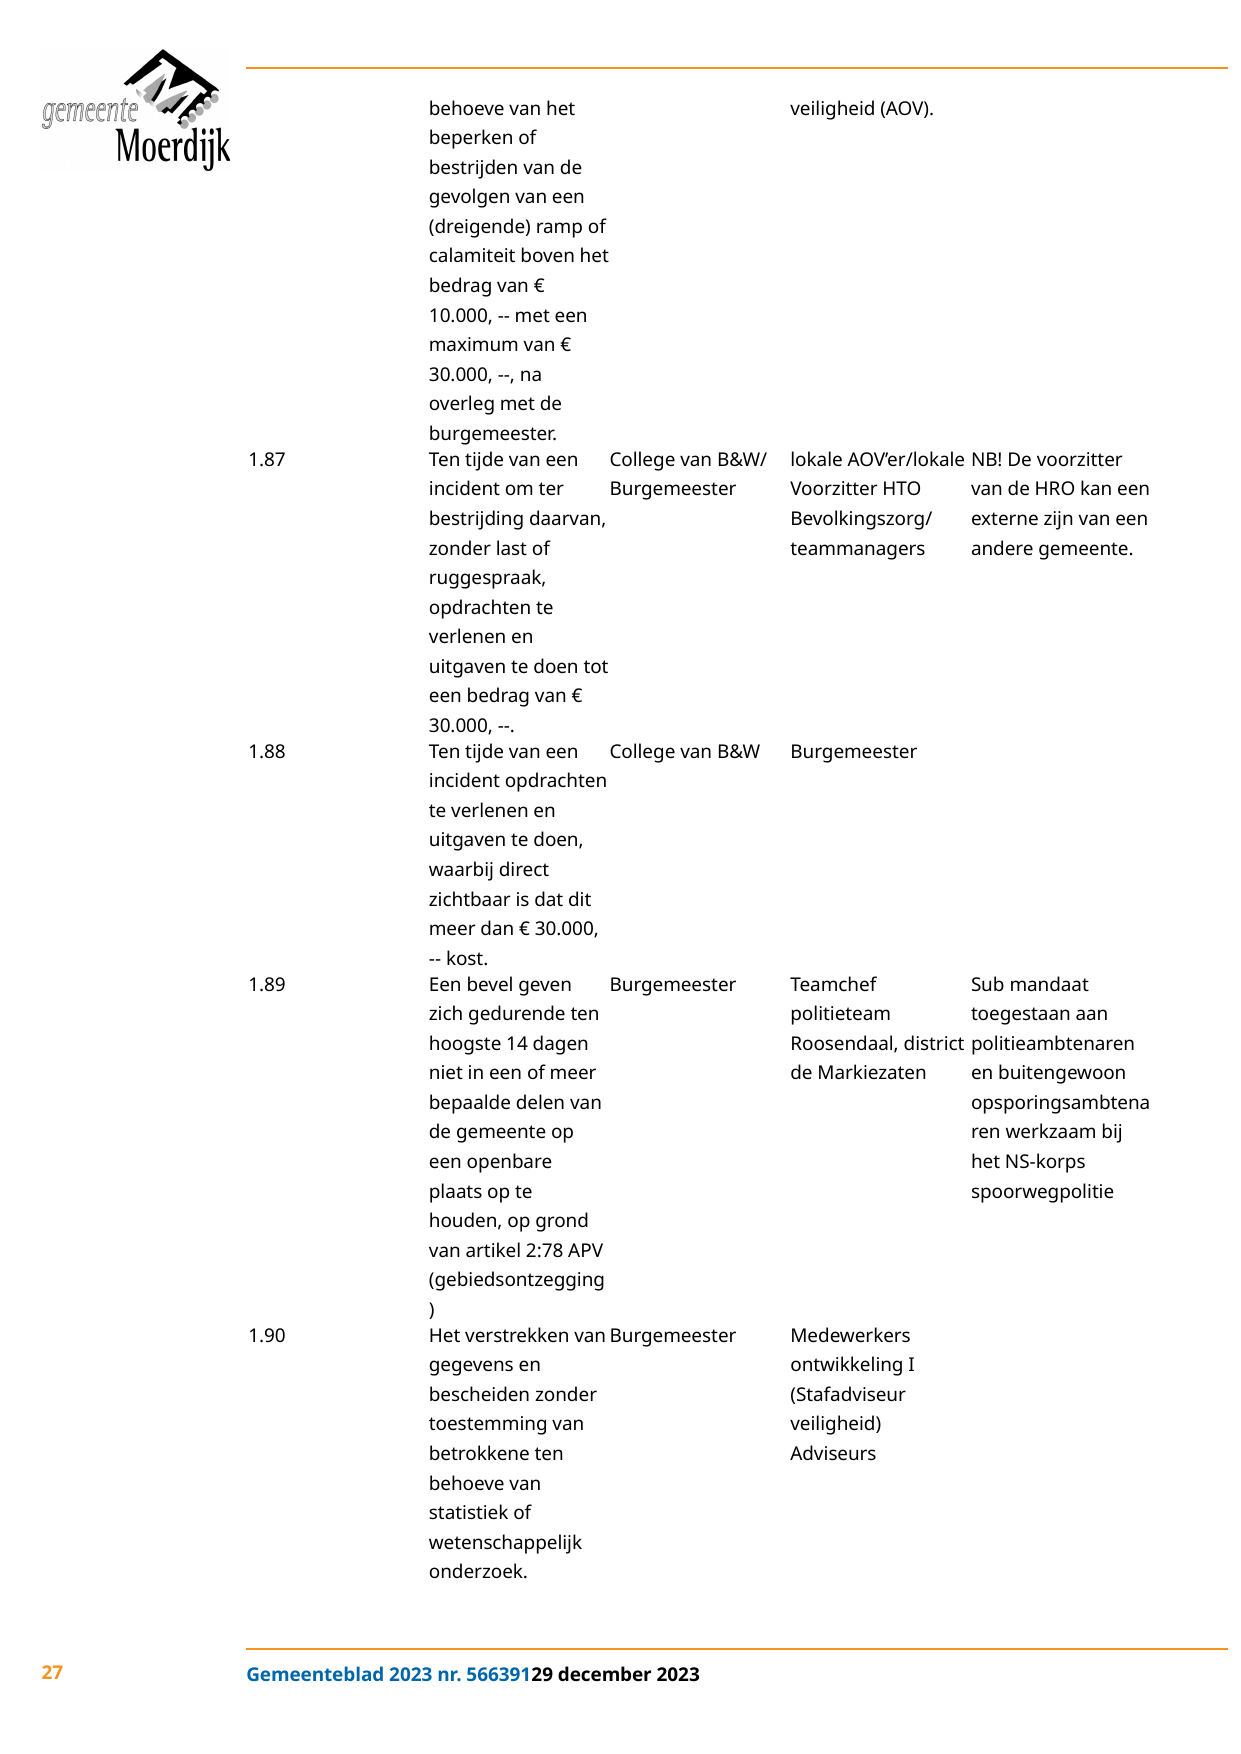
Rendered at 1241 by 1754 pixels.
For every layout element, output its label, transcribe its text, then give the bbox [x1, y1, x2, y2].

table_cell Burgemeester [790, 738, 971, 971]
picture [41, 47, 231, 172]
table_cell veiligheid (AOV). [790, 95, 971, 446]
table_cell [971, 738, 1152, 971]
table_cell Sub mandaat toegestaan aan politieambtenaren en buitengewoon opsporingsambtenaren werkzaam bij het NS-korps spoorwegpolitie [971, 971, 1152, 1322]
table_cell Burgemeester [609, 971, 790, 1322]
table_cell [609, 95, 790, 446]
table_cell Burgemeester [609, 1322, 790, 1584]
table_cell College van B&W/ Burgemeester [609, 446, 790, 738]
table_cell Ten tijde van een incident om ter bestrijding daarvan, zonder last of ruggespraak, opdrachten te verlenen en uitgaven te doen tot een bedrag van € 30.000, --. [429, 446, 609, 738]
table_cell 1.87 [248, 446, 429, 738]
table_cell [248, 95, 429, 446]
table_cell 1.89 [248, 971, 429, 1322]
table_cell behoeve van het beperken of bestrijden van de gevolgen van een (dreigende) ramp of calamiteit boven het bedrag van € 10.000, -- met een maximum van € 30.000, --, na overleg met de burgemeester. [429, 95, 609, 446]
table_cell NB! De voorzitter van de HRO kan een externe zijn van een andere gemeente. [971, 446, 1152, 738]
table_cell Ten tijde van een incident opdrachten te verlenen en uitgaven te doen, waarbij direct zichtbaar is dat dit meer dan € 30.000, -- kost. [429, 738, 609, 971]
table_cell Teamchef politieteam Roosendaal, district de Markiezaten [790, 971, 971, 1322]
table_cell College van B&W [609, 738, 790, 971]
table_cell lokale AOV’er/lokale Voorzitter HTO Bevolkingszorg/ teammanagers [790, 446, 971, 738]
table_cell [971, 95, 1152, 446]
table_cell 1.88 [248, 738, 429, 971]
table_cell Een bevel geven zich gedurende ten hoogste 14 dagen niet in een of meer bepaalde delen van de gemeente op een openbare plaats op te houden, op grond van artikel 2:78 APV (gebiedsontzegging) [429, 971, 609, 1322]
table_cell 1.90 [248, 1322, 429, 1584]
table_cell [971, 1322, 1152, 1584]
table_cell Het verstrekken van gegevens en bescheiden zonder toestemming van betrokkene ten behoeve van statistiek of wetenschappelijk onderzoek. [429, 1322, 609, 1584]
table_cell Medewerkers ontwikkeling I (Stafadviseur veiligheid) Adviseurs [790, 1322, 971, 1584]
